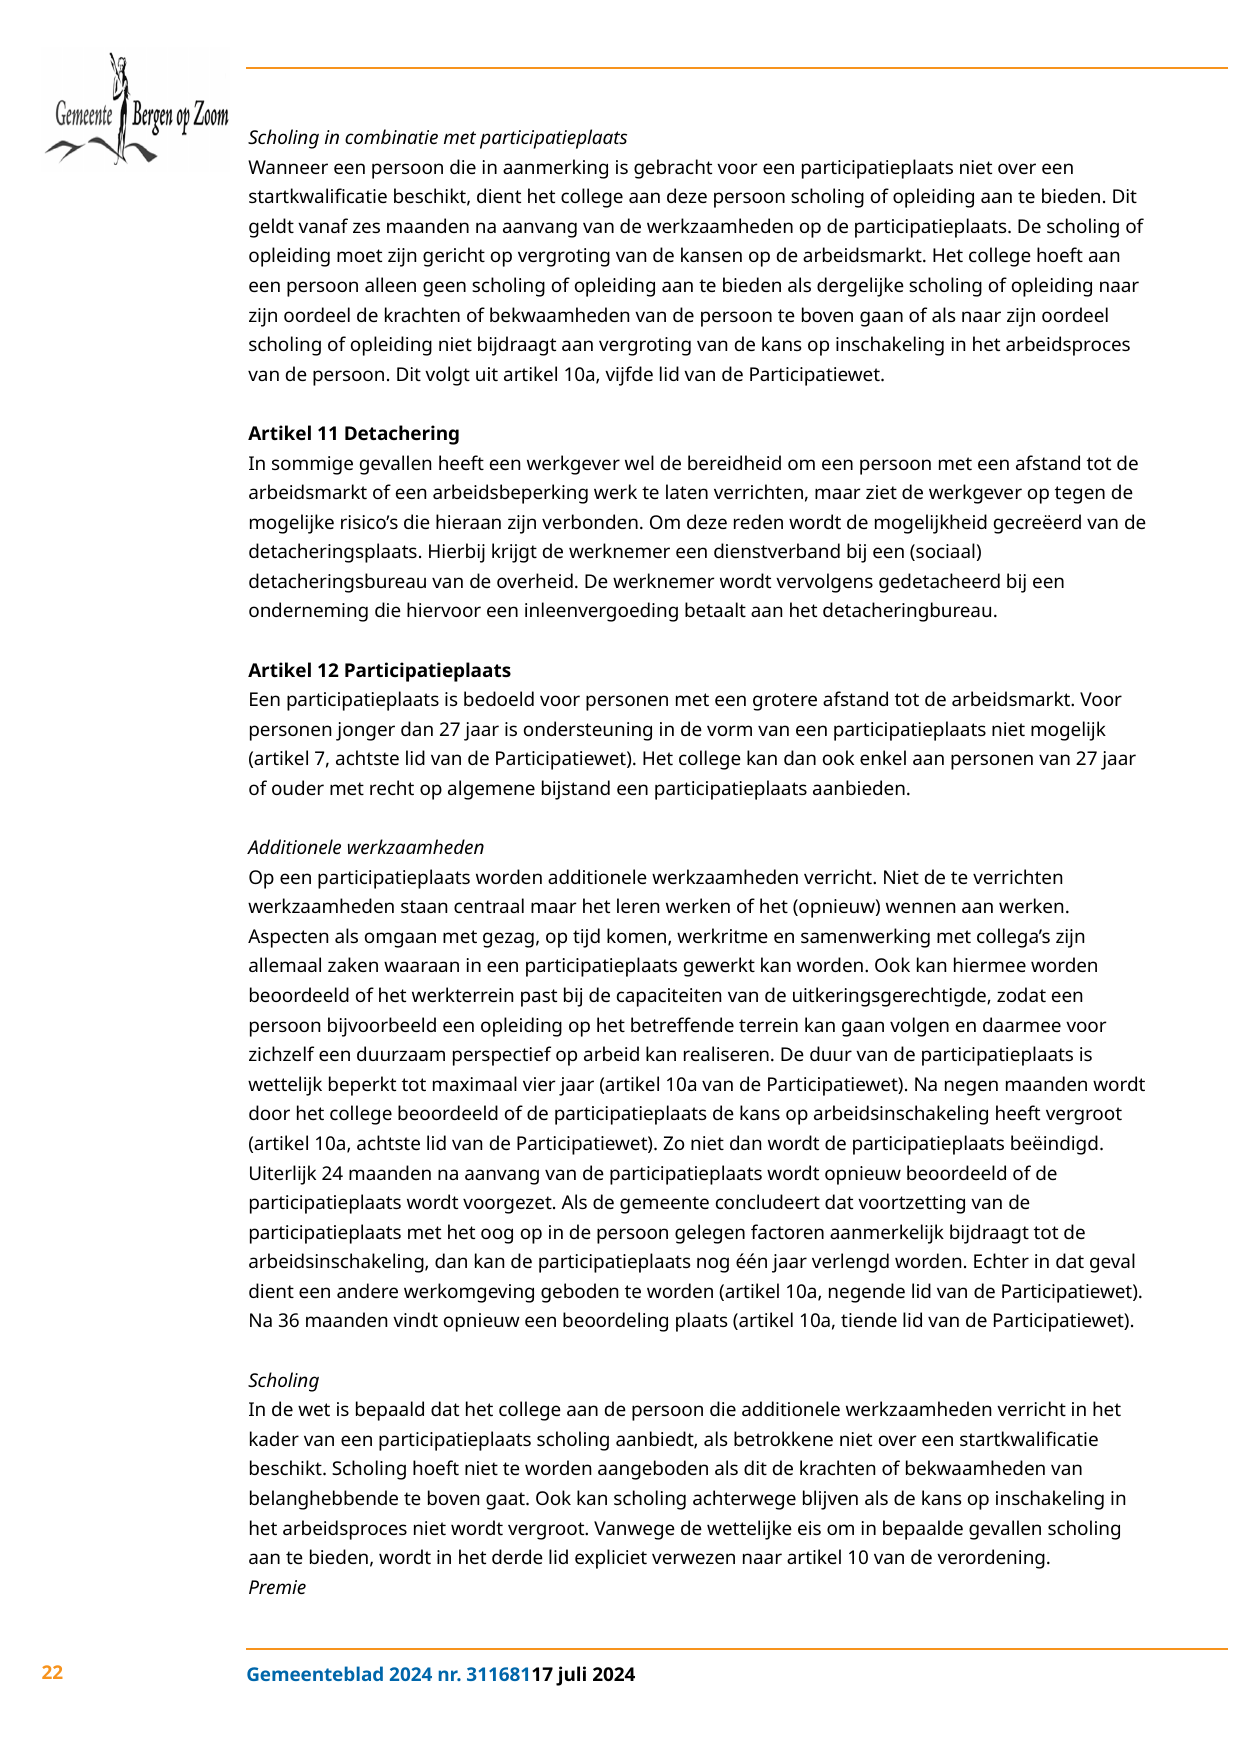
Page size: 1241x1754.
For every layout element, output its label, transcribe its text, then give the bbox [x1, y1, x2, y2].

text In de wet is bepaald dat het college aan de persoon die additionele werkzaamheden verricht in het kader van een participatieplaats scholing aanbiedt, als betrokkene niet over een startkwalificatie beschikt. Scholing hoeft niet te worden aangeboden als dit de krachten of bekwaamheden van belanghebbende te boven gaat. Ook kan scholing achterwege blijven als de kans op inschakeling in het arbeidsproces niet wordt vergroot. Vanwege de wettelijke eis om in bepaalde gevallen scholing aan te bieden, wordt in het derde lid expliciet verwezen naar artikel 10 van de verordening. [248, 1396, 1152, 1570]
text Artikel 11 Detachering [248, 420, 1152, 446]
text Wanneer een persoon die in aanmerking is gebracht voor een participatieplaats niet over een startkwalificatie beschikt, dient het college aan deze persoon scholing of opleiding aan te bieden. Dit geldt vanaf zes maanden na aanvang van de werkzaamheden op de participatieplaats. De scholing of opleiding moet zijn gericht op vergroting van de kansen op de arbeidsmarkt. Het college hoeft aan een persoon alleen geen scholing of opleiding aan te bieden als dergelijke scholing of opleiding naar zijn oordeel de krachten of bekwaamheden van de persoon te boven gaan of als naar zijn oordeel scholing of opleiding niet bijdraagt aan vergroting van de kans op inschakeling in het arbeidsproces van de persoon. Dit volgt uit artikel 10a, vijfde lid van de Participatiewet. [248, 154, 1152, 387]
text Artikel 12 Participatieplaats [248, 657, 1152, 683]
text Scholing in combinatie met participatieplaats [248, 124, 1152, 150]
text Additionele werkzaamheden [248, 834, 1152, 860]
picture [41, 47, 231, 172]
text Een participatieplaats is bedoeld voor personen met een grotere afstand tot de arbeidsmarkt. Voor personen jonger dan 27 jaar is ondersteuning in de vorm van een participatieplaats niet mogelijk (artikel 7, achtste lid van de Participatiewet). Het college kan dan ook enkel aan personen van 27 jaar of ouder met recht op algemene bijstand een participatieplaats aanbieden. [248, 686, 1152, 801]
text Op een participatieplaats worden additionele werkzaamheden verricht. Niet de te verrichten werkzaamheden staan centraal maar het leren werken of het (opnieuw) wennen aan werken. Aspecten als omgaan met gezag, op tijd komen, werkritme en samenwerking met collega’s zijn allemaal zaken waaraan in een participatieplaats gewerkt kan worden. Ook kan hiermee worden beoordeeld of het werkterrein past bij de capaciteiten van de uitkeringsgerechtigde, zodat een persoon bijvoorbeeld een opleiding op het betreffende terrein kan gaan volgen en daarmee voor zichzelf een duurzaam perspectief op arbeid kan realiseren. De duur van de participatieplaats is wettelijk beperkt tot maximaal vier jaar (artikel 10a van de Participatiewet). Na negen maanden wordt door het college beoordeeld of de participatieplaats de kans op arbeidsinschakeling heeft vergroot (artikel 10a, achtste lid van de Participatiewet). Zo niet dan wordt de participatieplaats beëindigd. Uiterlijk 24 maanden na aanvang van de participatieplaats wordt opnieuw beoordeeld of de participatieplaats wordt voorgezet. Als de gemeente concludeert dat voortzetting van de participatieplaats met het oog op in de persoon gelegen factoren aanmerkelijk bijdraagt tot de arbeidsinschakeling, dan kan de participatieplaats nog één jaar verlengd worden. Echter in dat geval dient een andere werkomgeving geboden te worden (artikel 10a, negende lid van de Participatiewet). Na 36 maanden vindt opnieuw een beoordeling plaats (artikel 10a, tiende lid van de Participatiewet). [248, 864, 1152, 1333]
text In sommige gevallen heeft een werkgever wel de bereidheid om een persoon met een afstand tot de arbeidsmarkt of een arbeidsbeperking werk te laten verrichten, maar ziet de werkgever op tegen de mogelijke risico’s die hieraan zijn verbonden. Om deze reden wordt de mogelijkheid gecreëerd van de detacheringsplaats. Hierbij krijgt de werknemer een dienstverband bij een (sociaal) detacheringsbureau van de overheid. De werknemer wordt vervolgens gedetacheerd bij een onderneming die hiervoor een inleenvergoeding betaalt aan het detacheringbureau. [248, 450, 1152, 623]
text Premie [248, 1574, 1152, 1600]
text Scholing [248, 1367, 1152, 1393]
